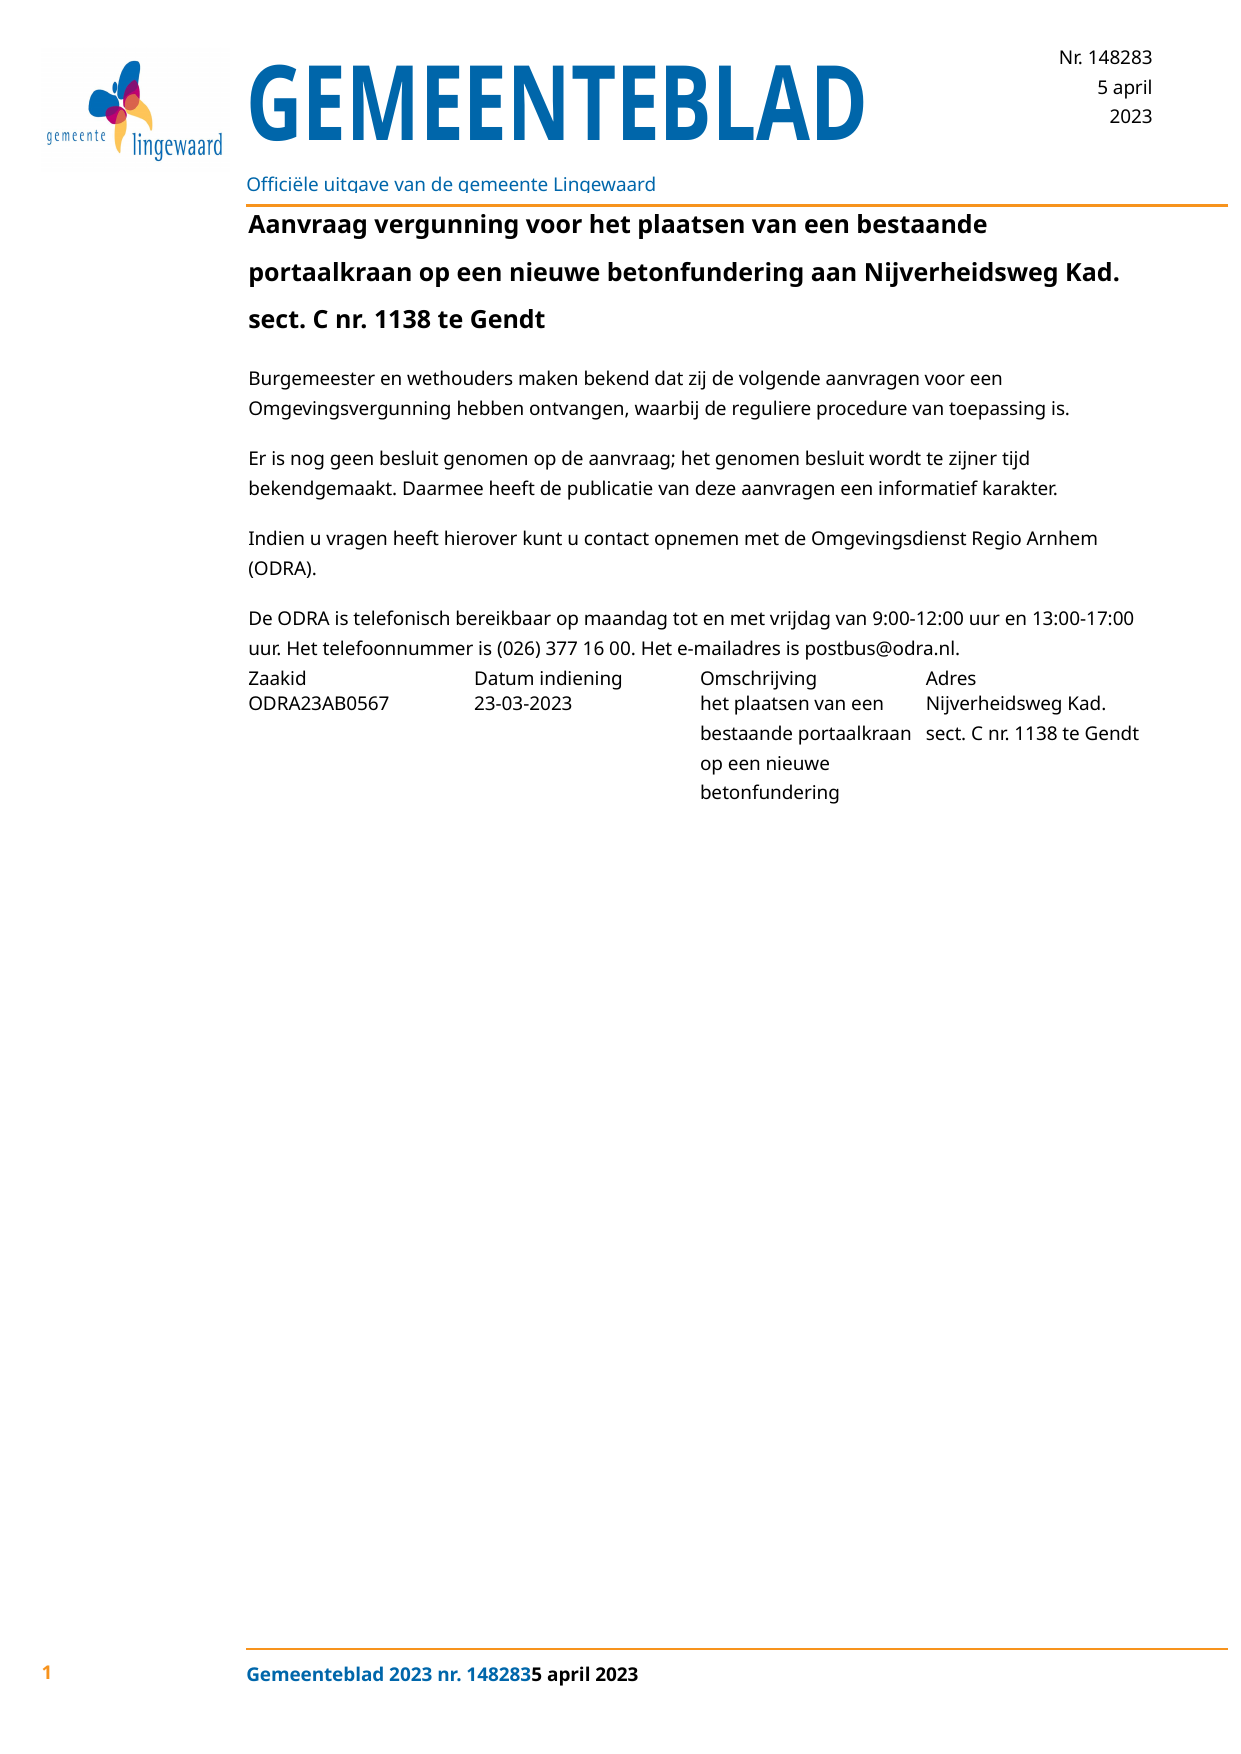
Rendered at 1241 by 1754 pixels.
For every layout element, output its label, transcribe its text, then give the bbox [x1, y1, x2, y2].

table_cell Nijverheidsweg Kad. sect. C nr. 1138 te Gendt [926, 691, 1152, 805]
table_header Omschrijving [700, 665, 926, 691]
table_cell 23-03-2023 [474, 691, 700, 805]
picture [41, 47, 231, 172]
table_cell ODRA23AB0567 [248, 691, 474, 805]
table_header Datum indiening [474, 665, 700, 691]
text Er is nog geen besluit genomen op de aanvraag; het genomen besluit wordt te zijner tijd bekendgemaakt. Daarmee heeft de publicatie van deze aanvragen een informatief karakter. [248, 446, 1152, 501]
text Aanvraag vergunning voor het plaatsen van een bestaande portaalkraan op een nieuwe betonfundering aan Nijverheidsweg Kad. sect. C nr. 1138 te Gendt [248, 207, 1152, 336]
table_header Adres [926, 665, 1152, 691]
table_header Zaakid [248, 665, 474, 691]
text De ODRA is telefonisch bereikbaar op maandag tot en met vrijdag van 9:00-12:00 uur en 13:00-17:00 uur. Het telefoonnummer is (026) 377 16 00. Het e-mailadres is postbus@odra.nl. [248, 606, 1152, 661]
table_cell het plaatsen van een bestaande portaalkraan op een nieuwe betonfundering [700, 691, 926, 805]
text Indien u vragen heeft hierover kunt u contact opnemen met de Omgevingsdienst Regio Arnhem (ODRA). [248, 526, 1152, 581]
text Burgemeester en wethouders maken bekend dat zij de volgende aanvragen voor een Omgevingsvergunning hebben ontvangen, waarbij de reguliere procedure van toepassing is. [248, 366, 1152, 421]
